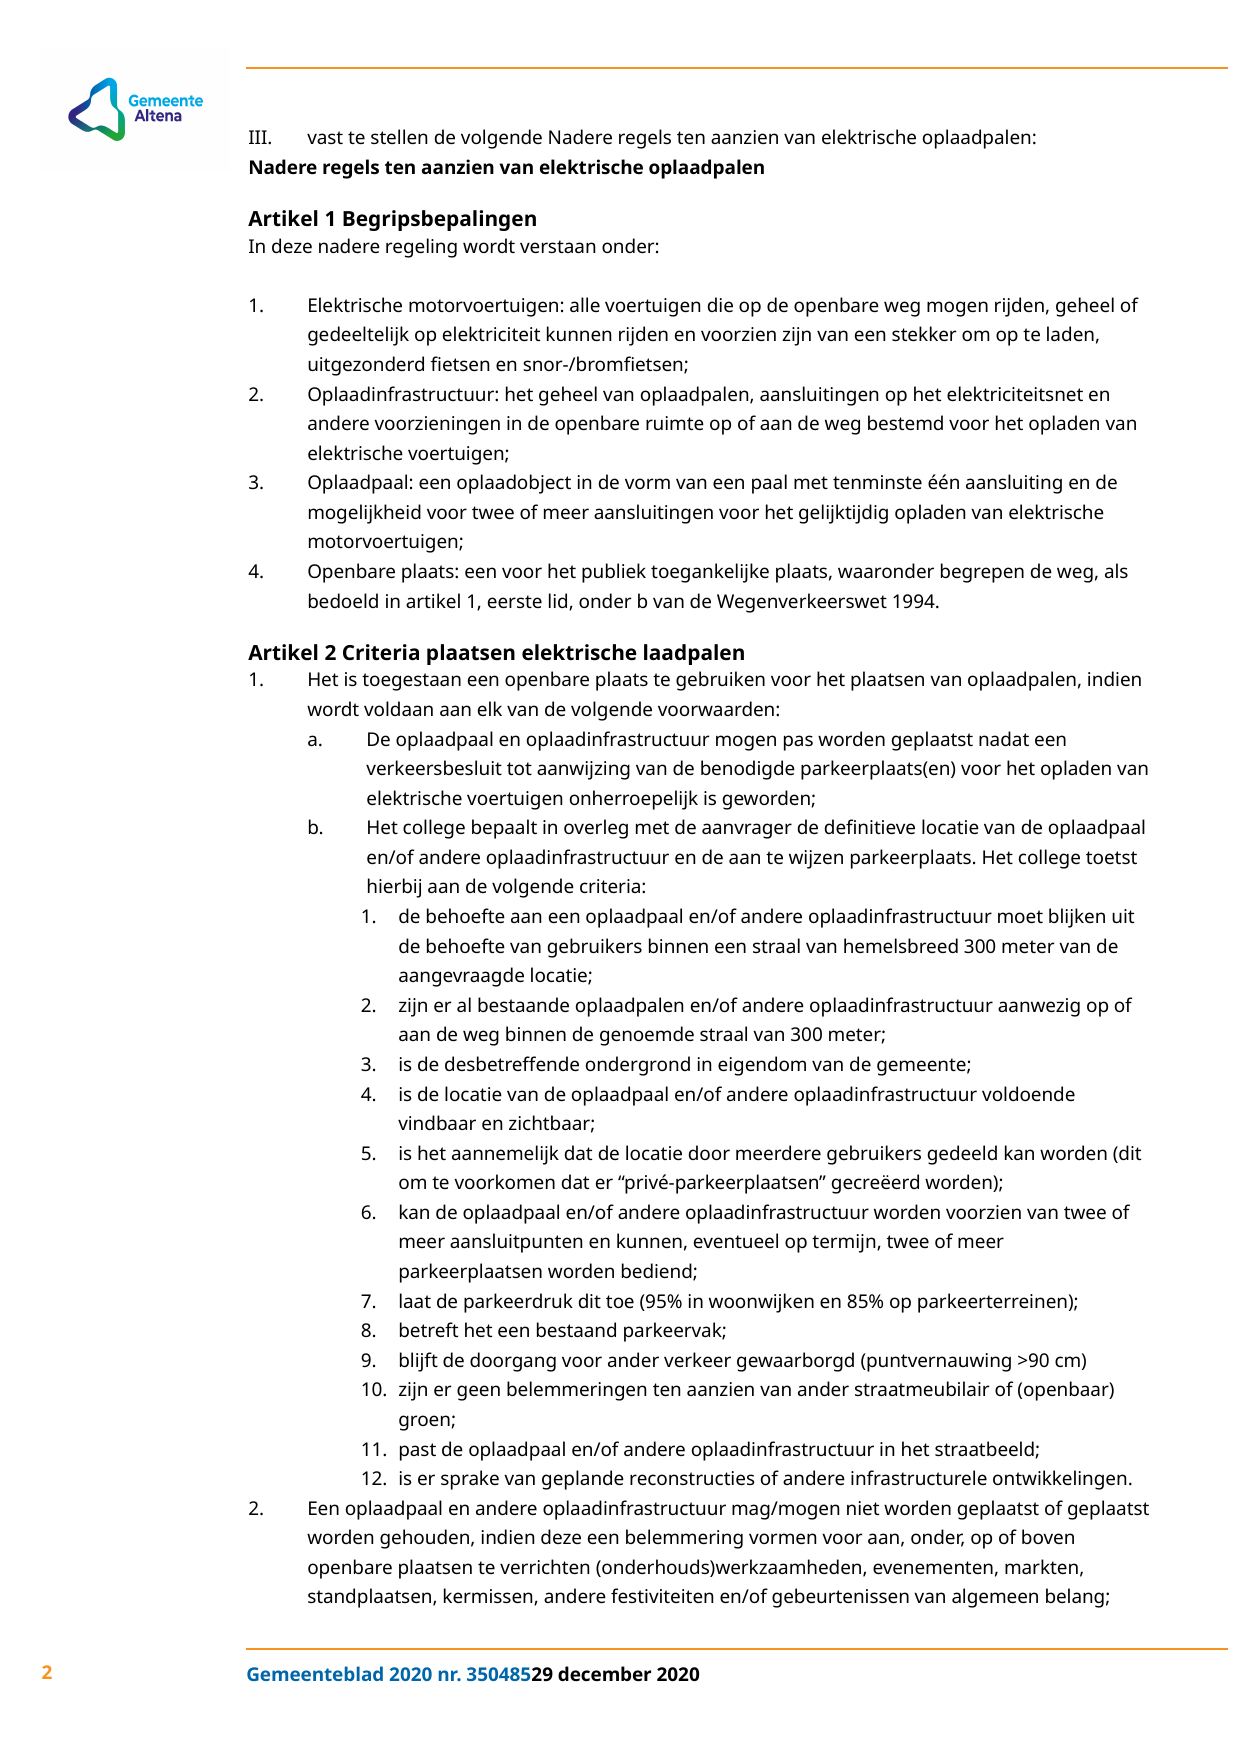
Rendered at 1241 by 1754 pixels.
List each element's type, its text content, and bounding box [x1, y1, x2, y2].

list Het is toegestaan een openbare plaats te gebruiken voor het plaatsen van oplaadpalen, indien wordt voldaan aan elk van de volgende voorwaarden: [248, 667, 1152, 722]
list betreft het een bestaand parkeervak; [361, 1317, 1152, 1343]
list vast te stellen de volgende Nadere regels ten aanzien van elektrische oplaadpalen: [248, 124, 1152, 150]
picture [41, 47, 231, 172]
list is er sprake van geplande reconstructies of andere infrastructurele ontwikkelingen. [361, 1465, 1152, 1491]
list is het aannemelijk dat de locatie door meerdere gebruikers gedeeld kan worden (dit om te voorkomen dat er “privé-parkeerplaatsen” gecreëerd worden); [361, 1140, 1152, 1195]
list Oplaadpaal: een oplaadobject in de vorm van een paal met tenminste één aansluiting en de mogelijkheid voor twee of meer aansluitingen voor het gelijktijdig opladen van elektrische motorvoertuigen; [248, 469, 1152, 554]
list De oplaadpaal en oplaadinfrastructuur mogen pas worden geplaatst nadat een verkeersbesluit tot aanwijzing van de benodigde parkeerplaats(en) voor het opladen van elektrische voertuigen onherroepelijk is geworden; [307, 726, 1152, 811]
list is de desbetreffende ondergrond in eigendom van de gemeente; [361, 1051, 1152, 1077]
list kan de oplaadpaal en/of andere oplaadinfrastructuur worden voorzien van twee of meer aansluitpunten en kunnen, eventueel op termijn, twee of meer parkeerplaatsen worden bediend; [361, 1199, 1152, 1284]
list Het college bepaalt in overleg met de aanvrager de definitieve locatie van de oplaadpaal en/of andere oplaadinfrastructuur en de aan te wijzen parkeerplaats. Het college toetst hierbij aan de volgende criteria: [307, 814, 1152, 899]
text Artikel 1 Begripsbepalingen [248, 204, 1152, 233]
list is de locatie van de oplaadpaal en/of andere oplaadinfrastructuur voldoende vindbaar en zichtbaar; [361, 1081, 1152, 1136]
list Oplaadinfrastructuur: het geheel van oplaadpalen, aansluitingen op het elektriciteitsnet en andere voorzieningen in de openbare ruimte op of aan de weg bestemd voor het opladen van elektrische voertuigen; [248, 381, 1152, 466]
list Een oplaadpaal en andere oplaadinfrastructuur mag/mogen niet worden geplaatst of geplaatst worden gehouden, indien deze een belemmering vormen voor aan, onder, op of boven openbare plaatsen te verrichten (onderhouds)werkzaamheden, evenementen, markten, standplaatsen, kermissen, andere festiviteiten en/of gebeurtenissen van algemeen belang; [248, 1495, 1152, 1609]
list Openbare plaats: een voor het publiek toegankelijke plaats, waaronder begrepen de weg, als bedoeld in artikel 1, eerste lid, onder b van de Wegenverkeerswet 1994. [248, 558, 1152, 613]
list de behoefte aan een oplaadpaal en/of andere oplaadinfrastructuur moet blijken uit de behoefte van gebruikers binnen een straal van hemelsbreed 300 meter van de aangevraagde locatie; [361, 903, 1152, 988]
list zijn er geen belemmeringen ten aanzien van ander straatmeubilair of (openbaar) groen; [361, 1377, 1152, 1432]
list past de oplaadpaal en/of andere oplaadinfrastructuur in het straatbeeld; [361, 1436, 1152, 1462]
text Artikel 2 Criteria plaatsen elektrische laadpalen [248, 638, 1152, 667]
text In deze nadere regeling wordt verstaan onder: [248, 233, 1152, 258]
list Elektrische motorvoertuigen: alle voertuigen die op de openbare weg mogen rijden, geheel of gedeeltelijk op elektriciteit kunnen rijden en voorzien zijn van een stekker om op te laden, uitgezonderd fietsen en snor-/bromfietsen; [248, 292, 1152, 377]
list laat de parkeerdruk dit toe (95% in woonwijken en 85% op parkeerterreinen); [361, 1288, 1152, 1314]
list blijft de doorgang voor ander verkeer gewaarborgd (puntvernauwing >90 cm) [361, 1347, 1152, 1373]
text Nadere regels ten aanzien van elektrische oplaadpalen [248, 154, 1152, 180]
list zijn er al bestaande oplaadpalen en/of andere oplaadinfrastructuur aanwezig op of aan de weg binnen de genoemde straal van 300 meter; [361, 992, 1152, 1047]
